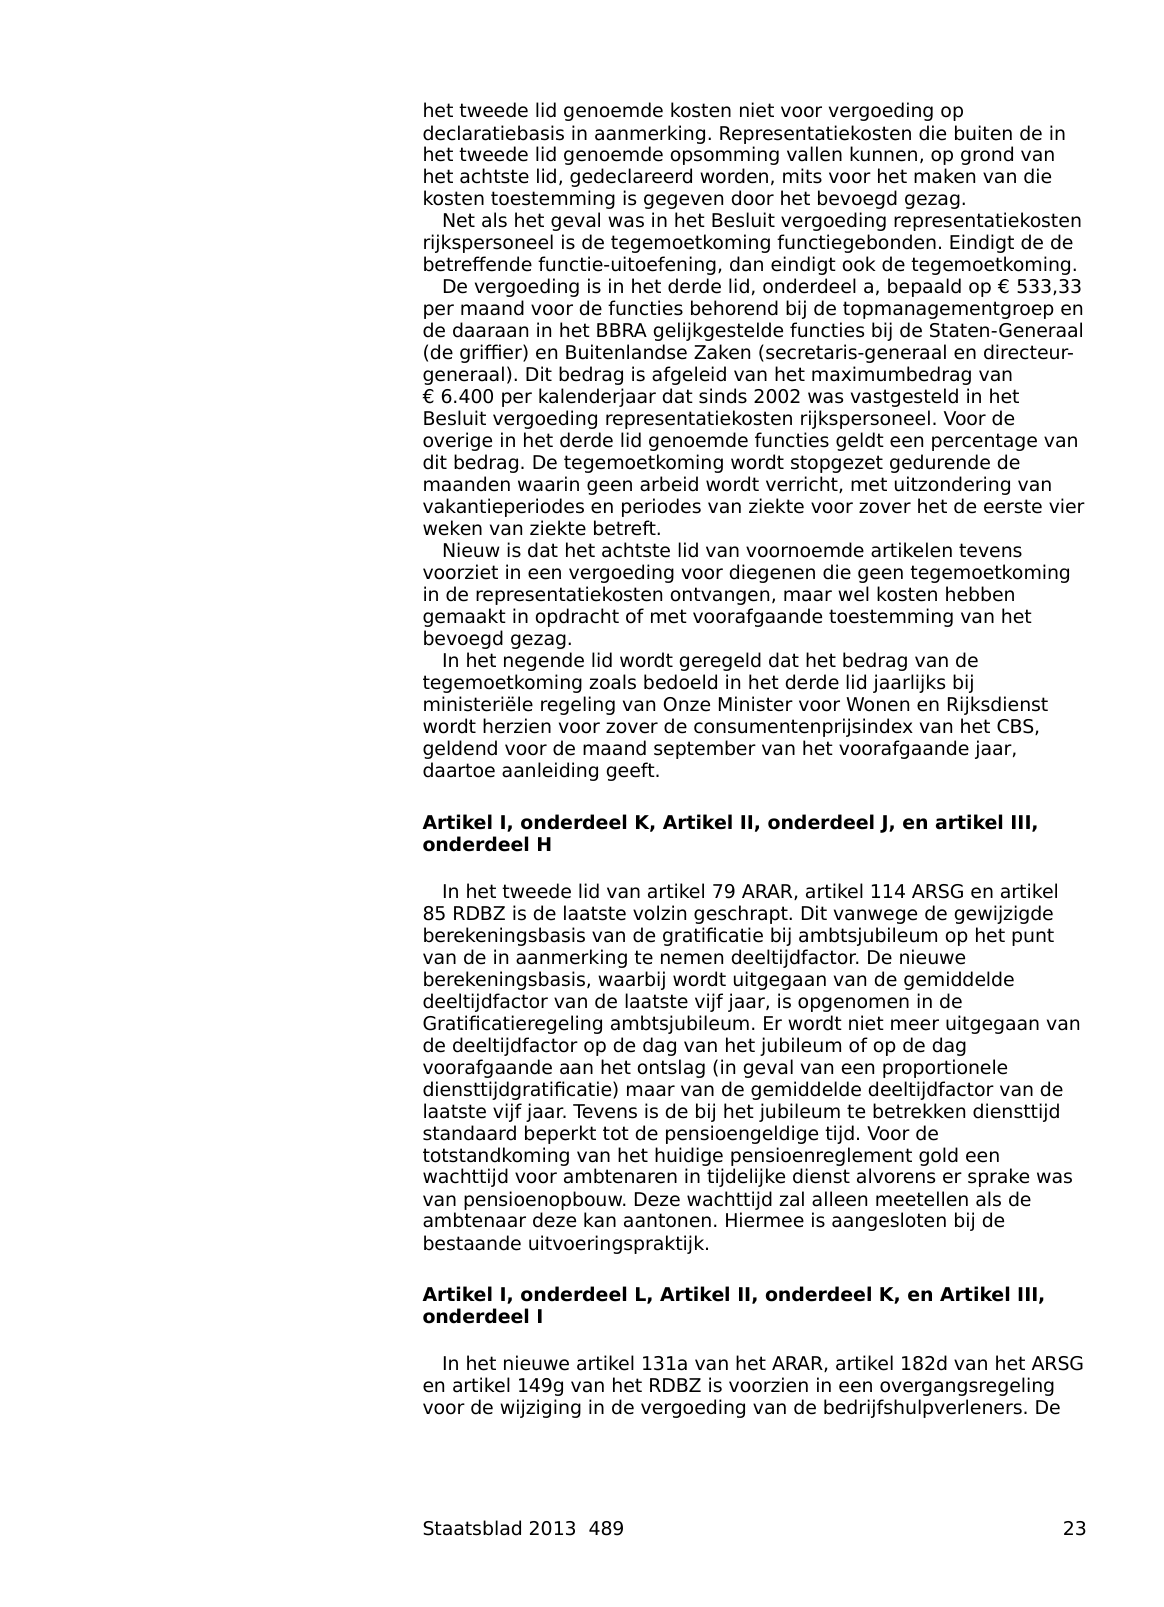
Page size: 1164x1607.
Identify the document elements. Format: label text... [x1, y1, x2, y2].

text De vergoeding is in het derde lid, onderdeel a, bepaald op € 533,33 per maand voor de functies behorend bij de topmanagementgroep en de daaraan in het BBRA gelijkgestelde functies bij de Staten-Generaal (de griffier) en Buitenlandse Zaken (secretaris-generaal en directeur-generaal). Dit bedrag is afgeleid van het maximumbedrag van € 6.400 per kalenderjaar dat sinds 2002 was vastgesteld in het Besluit vergoeding representatiekosten rijkspersoneel. Voor de overige in het derde lid genoemde functies geldt een percentage van dit bedrag. De tegemoetkoming wordt stopgezet gedurende de maanden waarin geen arbeid wordt verricht, met uitzondering van vakantieperiodes en periodes van ziekte voor zover het de eerste vier weken van ziekte betreft. [422, 276, 1087, 540]
subtitle Artikel I, onderdeel L, Artikel II, onderdeel K, en Artikel III, onderdeel I [422, 1284, 1087, 1328]
text In het negende lid wordt geregeld dat het bedrag van de tegemoetkoming zoals bedoeld in het derde lid jaarlijks bij ministeriële regeling van Onze Minister voor Wonen en Rijksdienst wordt herzien voor zover de consumentenprijsindex van het CBS, geldend voor de maand september van het voorafgaande jaar, daartoe aanleiding geeft. [422, 650, 1087, 782]
text Nieuw is dat het achtste lid van voornoemde artikelen tevens voorziet in een vergoeding voor diegenen die geen tegemoetkoming in de representatiekosten ontvangen, maar wel kosten hebben gemaakt in opdracht of met voorafgaande toestemming van het bevoegd gezag. [422, 540, 1087, 650]
text Net als het geval was in het Besluit vergoeding representatiekosten rijkspersoneel is de tegemoetkoming functiegebonden. Eindigt de de betreffende functie-uitoefening, dan eindigt ook de tegemoetkoming. [422, 210, 1087, 276]
text In het nieuwe artikel 131a van het ARAR, artikel 182d van het ARSG en artikel 149g van het RDBZ is voorzien in een overgangsregeling voor de wijziging in de vergoeding van de bedrijfshulpverleners. De [422, 1353, 1087, 1419]
text In het tweede lid van artikel 79 ARAR, artikel 114 ARSG en artikel 85 RDBZ is de laatste volzin geschrapt. Dit vanwege de gewijzigde berekeningsbasis van de gratificatie bij ambtsjubileum op het punt van de in aanmerking te nemen deeltijdfactor. De nieuwe berekeningsbasis, waarbij wordt uitgegaan van de gemiddelde deeltijdfactor van de laatste vijf jaar, is opgenomen in de Gratificatieregeling ambtsjubileum. Er wordt niet meer uitgegaan van de deeltijdfactor op de dag van het jubileum of op de dag voorafgaande aan het ontslag (in geval van een proportionele diensttijdgratificatie) maar van de gemiddelde deeltijdfactor van de laatste vijf jaar. Tevens is de bij het jubileum te betrekken diensttijd standaard beperkt tot de pensioengeldige tijd. Voor de totstandkoming van het huidige pensioenreglement gold een wachttijd voor ambtenaren in tijdelijke dienst alvorens er sprake was van pensioenopbouw. Deze wachttijd zal alleen meetellen als de ambtenaar deze kan aantonen. Hiermee is aangesloten bij de bestaande uitvoeringspraktijk. [422, 881, 1087, 1254]
subtitle Artikel I, onderdeel K, Artikel II, onderdeel J, en artikel III, onderdeel H [422, 812, 1087, 856]
text het tweede lid genoemde kosten niet voor vergoeding op declaratiebasis in aanmerking. Representatiekosten die buiten de in het tweede lid genoemde opsomming vallen kunnen, op grond van het achtste lid, gedeclareerd worden, mits voor het maken van die kosten toestemming is gegeven door het bevoegd gezag. [422, 100, 1087, 210]
